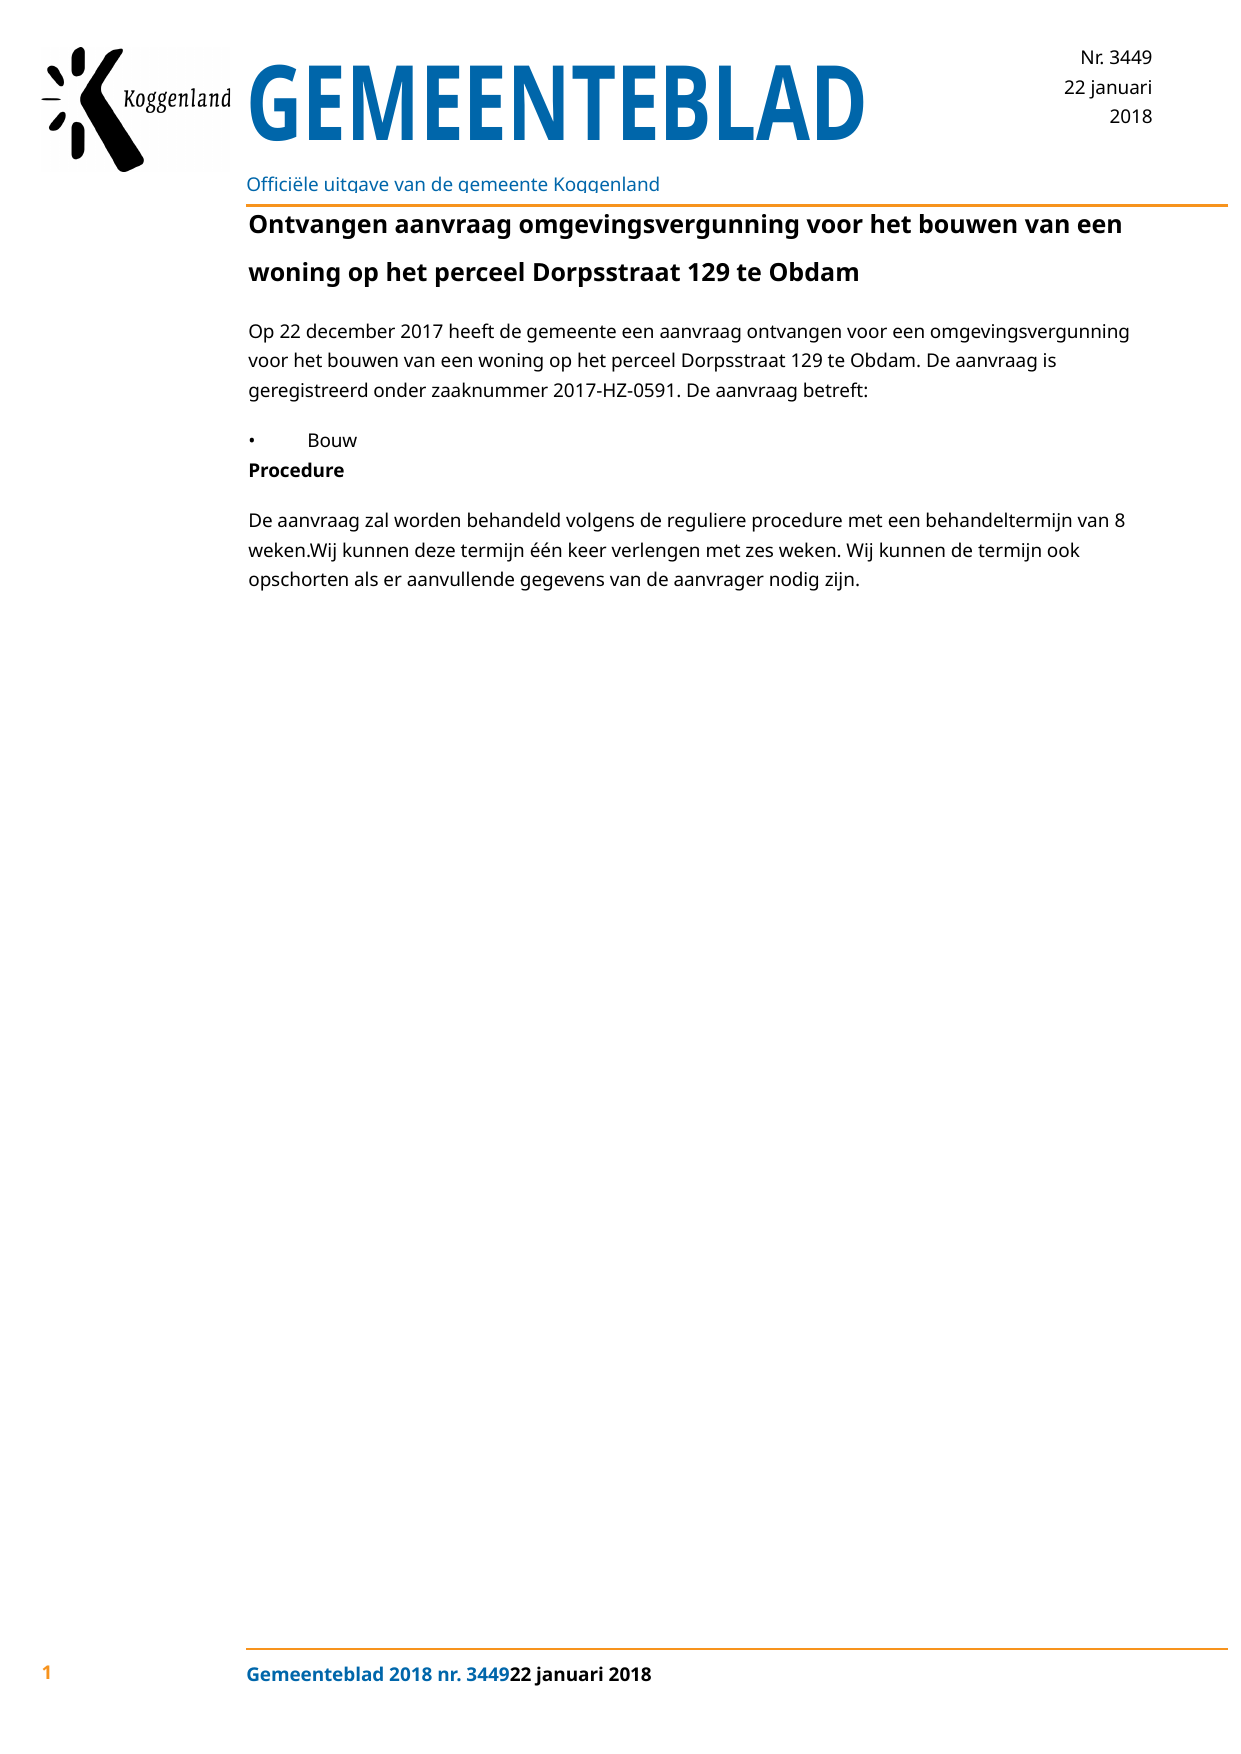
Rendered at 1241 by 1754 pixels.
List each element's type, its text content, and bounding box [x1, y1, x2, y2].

text De aanvraag zal worden behandeld volgens de reguliere procedure met een behandeltermijn van 8 weken.Wij kunnen deze termijn één keer verlengen met zes weken. Wij kunnen de termijn ook opschorten als er aanvullende gegevens van de aanvrager nodig zijn. [248, 507, 1152, 592]
list Bouw [248, 427, 1152, 453]
text Op 22 december 2017 heeft de gemeente een aanvraag ontvangen voor een omgevingsvergunning voor het bouwen van een woning op het perceel Dorpsstraat 129 te Obdam. De aanvraag is geregistreerd onder zaaknummer 2017-HZ-0591. De aanvraag betreft: [248, 318, 1152, 403]
text Procedure [248, 457, 1152, 483]
picture [41, 47, 231, 172]
text Ontvangen aanvraag omgevingsvergunning voor het bouwen van een woning op het perceel Dorpsstraat 129 te Obdam [248, 207, 1152, 288]
